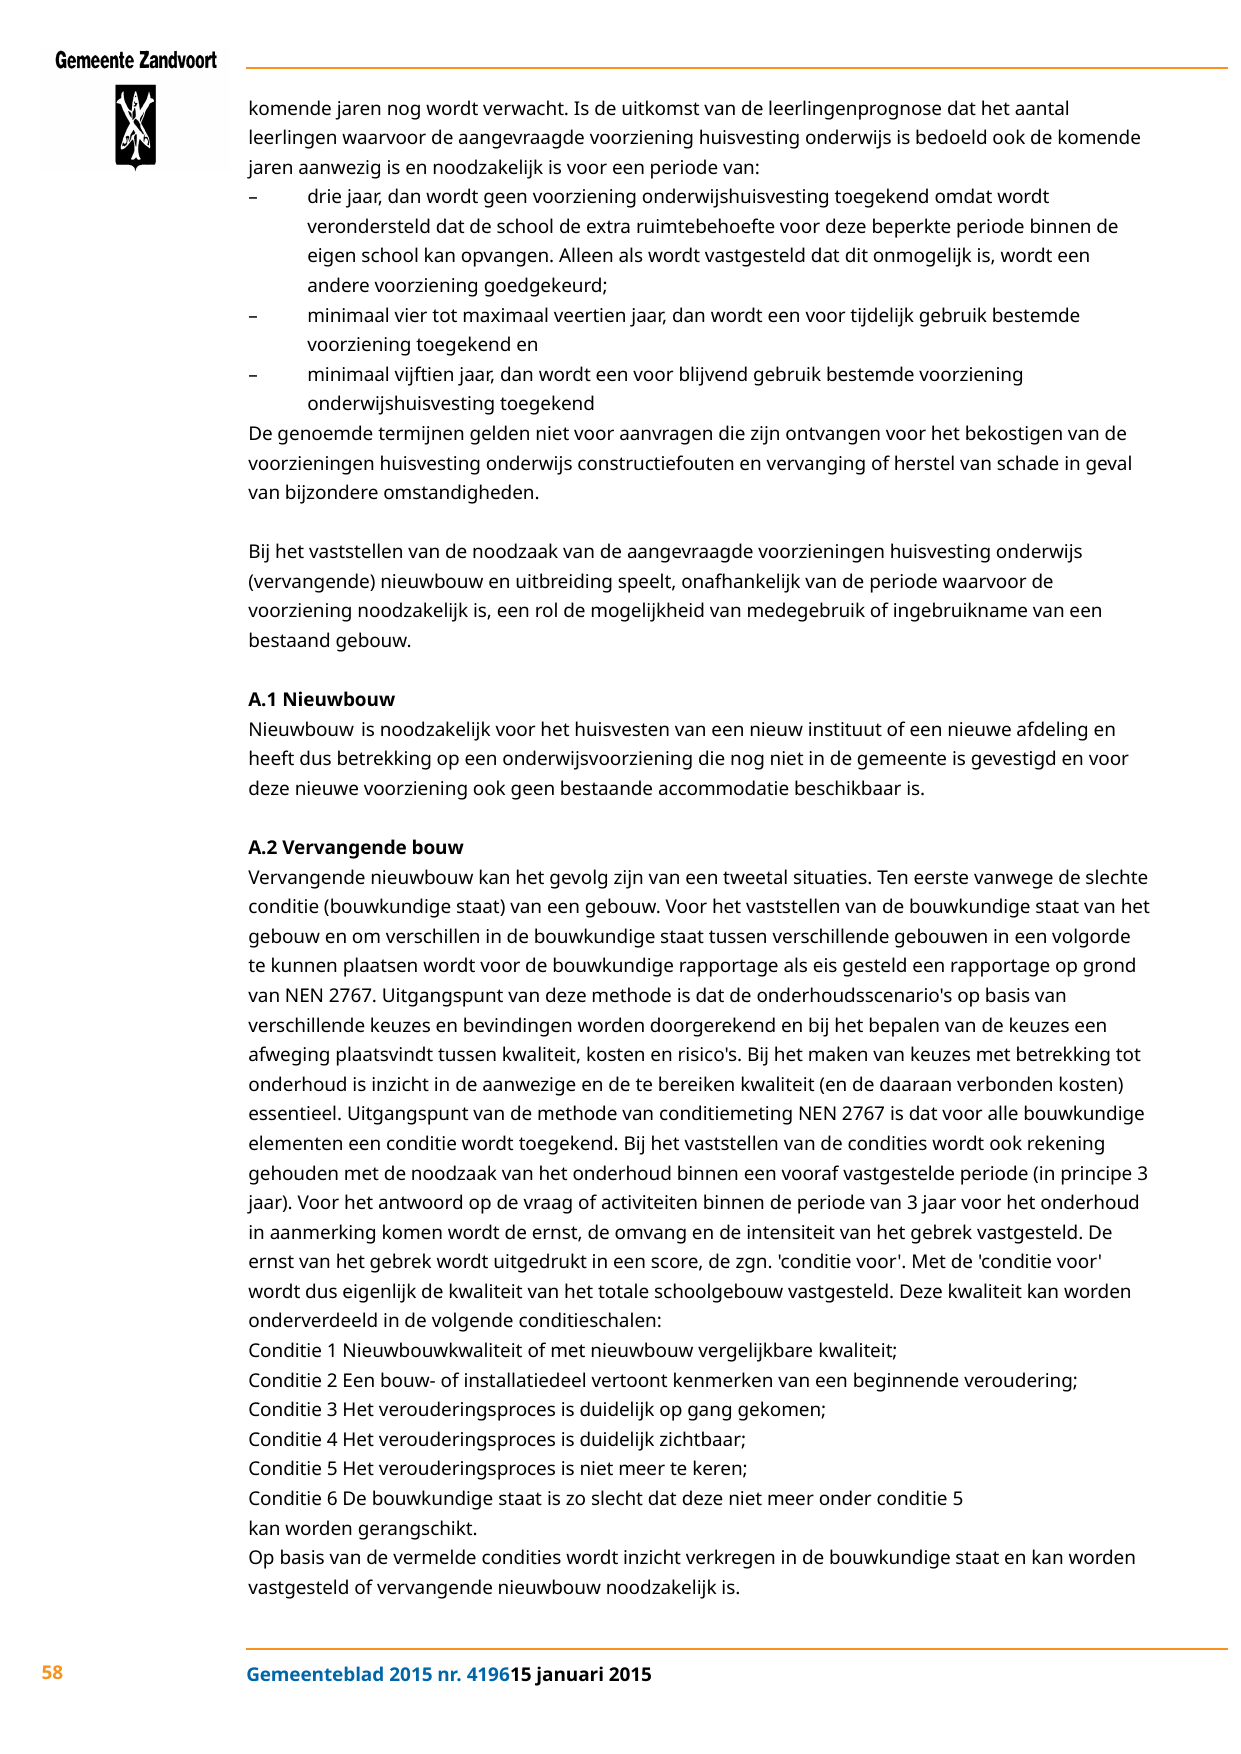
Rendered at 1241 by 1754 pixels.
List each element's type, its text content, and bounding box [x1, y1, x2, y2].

list minimaal vijftien jaar, dan wordt een voor blijvend gebruik bestemde voorziening onderwijshuisvesting toegekend [248, 361, 1152, 416]
text A.1 Nieuwbouw [248, 686, 1152, 712]
text Conditie 6 De bouwkundige staat is zo slecht dat deze niet meer onder conditie 5 kan worden gerangschikt. [248, 1485, 1152, 1541]
text Conditie 2 Een bouw- of installatiedeel vertoont kenmerken van een beginnende veroudering; [248, 1367, 1152, 1393]
text Vervangende nieuwbouw kan het gevolg zijn van een tweetal situaties. Ten eerste vanwege de slechte conditie (bouwkundige staat) van een gebouw. Voor het vaststellen van de bouwkundige staat van het gebouw en om verschillen in de bouwkundige staat tussen verschillende gebouwen in een volgorde te kunnen plaatsen wordt voor de bouwkundige rapportage als eis gesteld een rapportage op grond van NEN 2767. Uitgangspunt van deze methode is dat de onderhoudsscenario's op basis van verschillende keuzes en bevindingen worden doorgerekend en bij het bepalen van de keuzes een afweging plaatsvindt tussen kwaliteit, kosten en risico's. Bij het maken van keuzes met betrekking tot onderhoud is inzicht in de aanwezige en de te bereiken kwaliteit (en de daaraan verbonden kosten) essentieel. Uitgangspunt van de methode van conditiemeting NEN 2767 is dat voor alle bouwkundige elementen een conditie wordt toegekend. Bij het vaststellen van de condities wordt ook rekening gehouden met de noodzaak van het onderhoud binnen een vooraf vastgestelde periode (in principe 3 jaar). Voor het antwoord op de vraag of activiteiten binnen de periode van 3 jaar voor het onderhoud in aanmerking komen wordt de ernst, de omvang en de intensiteit van het gebrek vastgesteld. De ernst van het gebrek wordt uitgedrukt in een score, de zgn. 'conditie voor'. Met de 'conditie voor' wordt dus eigenlijk de kwaliteit van het totale schoolgebouw vastgesteld. Deze kwaliteit kan worden onderverdeeld in de volgende conditieschalen: [248, 864, 1152, 1333]
text De genoemde termijnen gelden niet voor aanvragen die zijn ontvangen voor het bekostigen van de voorzieningen huisvesting onderwijs constructiefouten en vervanging of herstel van schade in geval van bijzondere omstandigheden. [248, 420, 1152, 505]
text Conditie 5 Het verouderingsproces is niet meer te keren; [248, 1456, 1152, 1481]
text Nieuwbouw is noodzakelijk voor het huisvesten van een nieuw instituut of een nieuwe afdeling en heeft dus betrekking op een onderwijsvoorziening die nog niet in de gemeente is gevestigd en voor deze nieuwe voorziening ook geen bestaande accommodatie beschikbaar is. [248, 716, 1152, 801]
text Conditie 4 Het verouderingsproces is duidelijk zichtbaar; [248, 1426, 1152, 1452]
text Conditie 1 Nieuwbouwkwaliteit of met nieuwbouw vergelijkbare kwaliteit; [248, 1337, 1152, 1363]
text Conditie 3 Het verouderingsproces is duidelijk op gang gekomen; [248, 1396, 1152, 1422]
text Op basis van de vermelde condities wordt inzicht verkregen in de bouwkundige staat en kan worden vastgesteld of vervangende nieuwbouw noodzakelijk is. [248, 1544, 1152, 1600]
text Bij het vaststellen van de noodzaak van de aangevraagde voorzieningen huisvesting onderwijs (vervangende) nieuwbouw en uitbreiding speelt, onafhankelijk van de periode waarvoor de voorziening noodzakelijk is, een rol de mogelijkheid van medegebruik of ingebruikname van een bestaand gebouw. [248, 538, 1152, 653]
text komende jaren nog wordt verwacht. Is de uitkomst van de leerlingenprognose dat het aantal leerlingen waarvoor de aangevraagde voorziening huisvesting onderwijs is bedoeld ook de komende jaren aanwezig is en noodzakelijk is voor een periode van: [248, 95, 1152, 180]
picture [41, 47, 231, 172]
text A.2 Vervangende bouw [248, 834, 1152, 860]
list drie jaar, dan wordt geen voorziening onderwijshuisvesting toegekend omdat wordt verondersteld dat de school de extra ruimtebehoefte voor deze beperkte periode binnen de eigen school kan opvangen. Alleen als wordt vastgesteld dat dit onmogelijk is, wordt een andere voorziening goedgekeurd; [248, 183, 1152, 298]
list minimaal vier tot maximaal veertien jaar, dan wordt een voor tijdelijk gebruik bestemde voorziening toegekend en [248, 302, 1152, 357]
